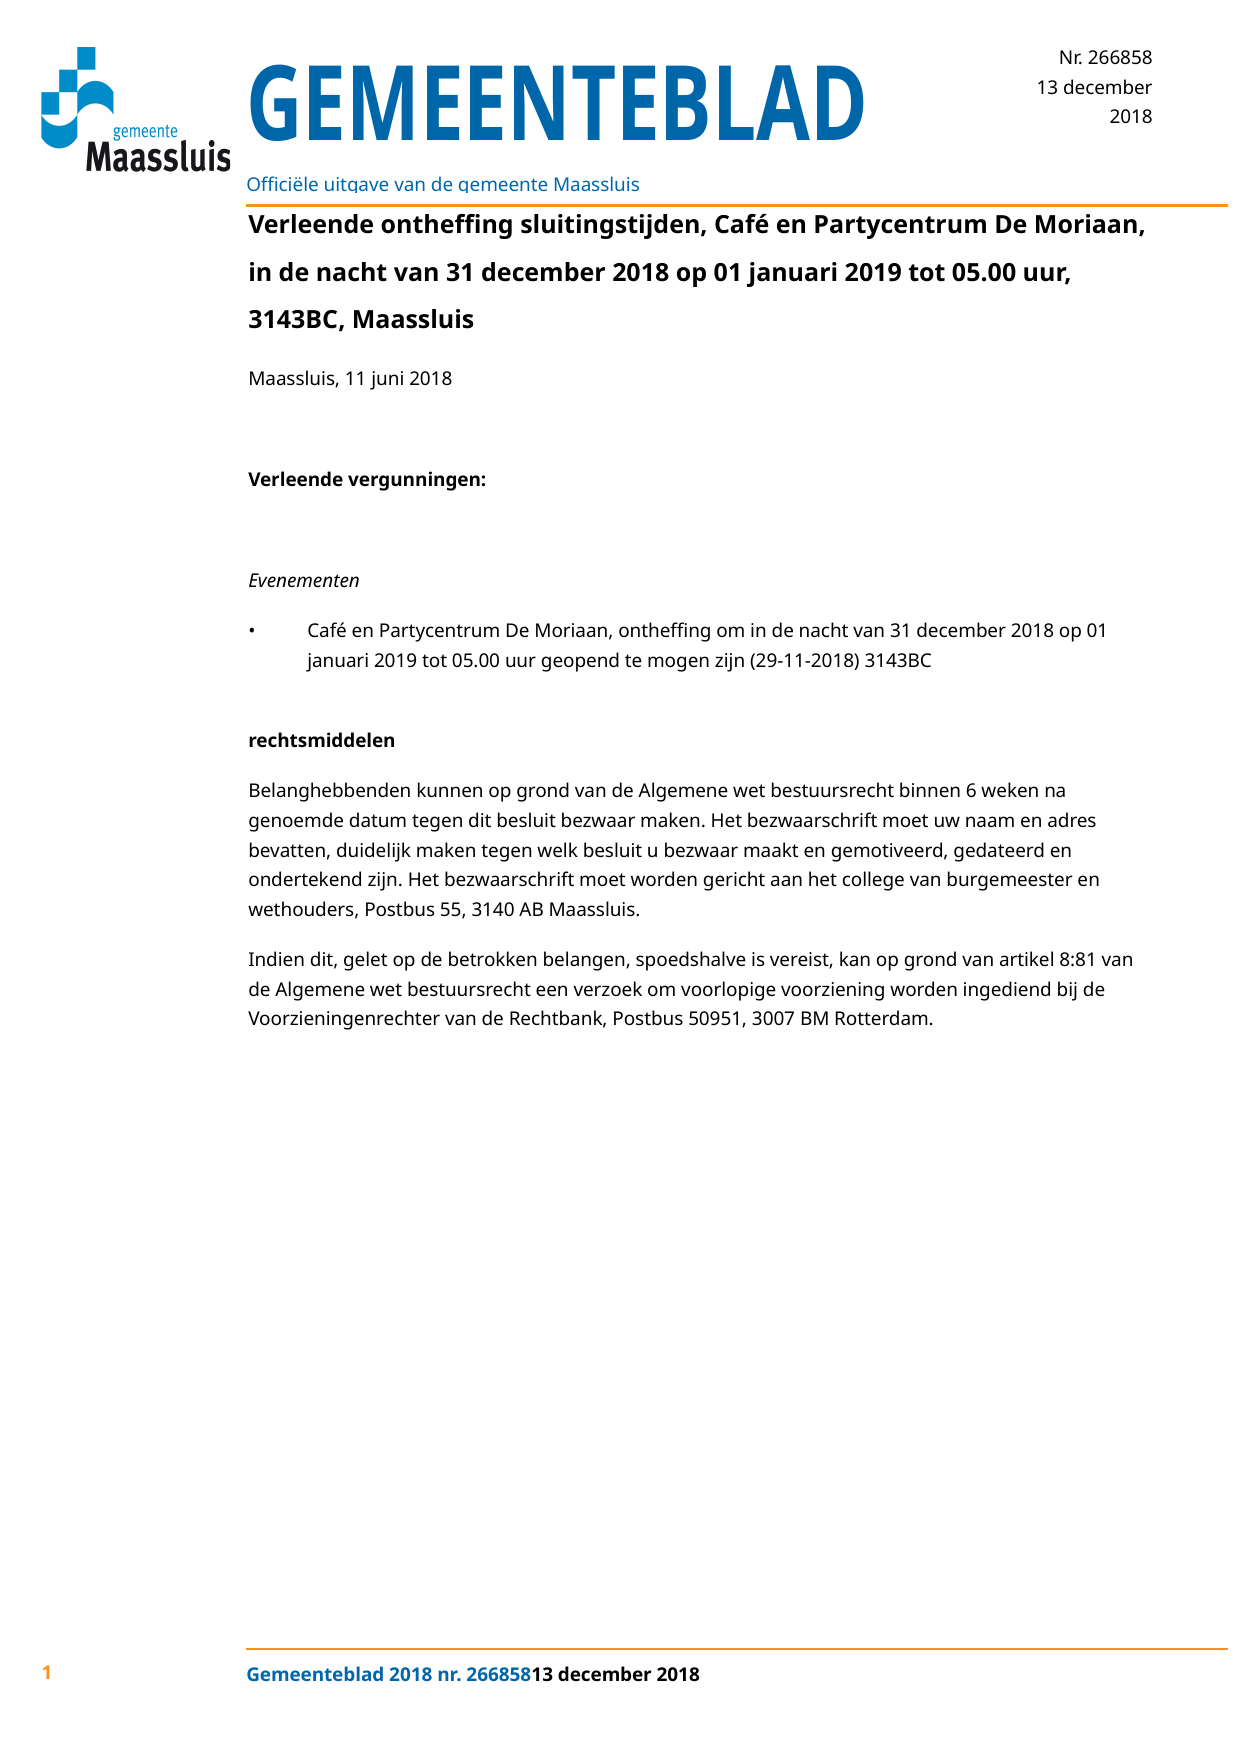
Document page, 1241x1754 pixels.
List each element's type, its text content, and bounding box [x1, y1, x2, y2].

text Indien dit, gelet op de betrokken belangen, spoedshalve is vereist, kan op grond van artikel 8:81 van de Algemene wet bestuursrecht een verzoek om voorlopige voorziening worden ingediend bij de Voorzieningenrechter van de Rechtbank, Postbus 50951, 3007 BM Rotterdam. [248, 946, 1152, 1031]
picture [41, 47, 231, 172]
picture [41, 47, 77, 92]
text Evenementen [248, 567, 1152, 593]
text Verleende vergunningen: [248, 466, 1152, 492]
text rechtsmiddelen [248, 727, 1152, 753]
list Café en Partycentrum De Moriaan, ontheffing om in de nacht van 31 december 2018 op 01 januari 2019 tot 05.00 uur geopend te mogen zijn (29-11-2018) 3143BC [248, 618, 1152, 673]
text Verleende ontheffing sluitingstijden, Café en Partycentrum De Moriaan, in de nacht van 31 december 2018 op 01 januari 2019 tot 05.00 uur, 3143BC, Maassluis [248, 207, 1152, 336]
text Belanghebbenden kunnen op grond van de Algemene wet bestuursrecht binnen 6 weken na genoemde datum tegen dit besluit bezwaar maken. Het bezwaarschrift moet uw naam en adres bevatten, duidelijk maken tegen welk besluit u bezwaar maakt en gemotiveerd, gedateerd en ondertekend zijn. Het bezwaarschrift moet worden gericht aan het college van burgemeester en wethouders, Postbus 55, 3140 AB Maassluis. [248, 778, 1152, 922]
text Maassluis, 11 juni 2018 [248, 366, 1152, 391]
